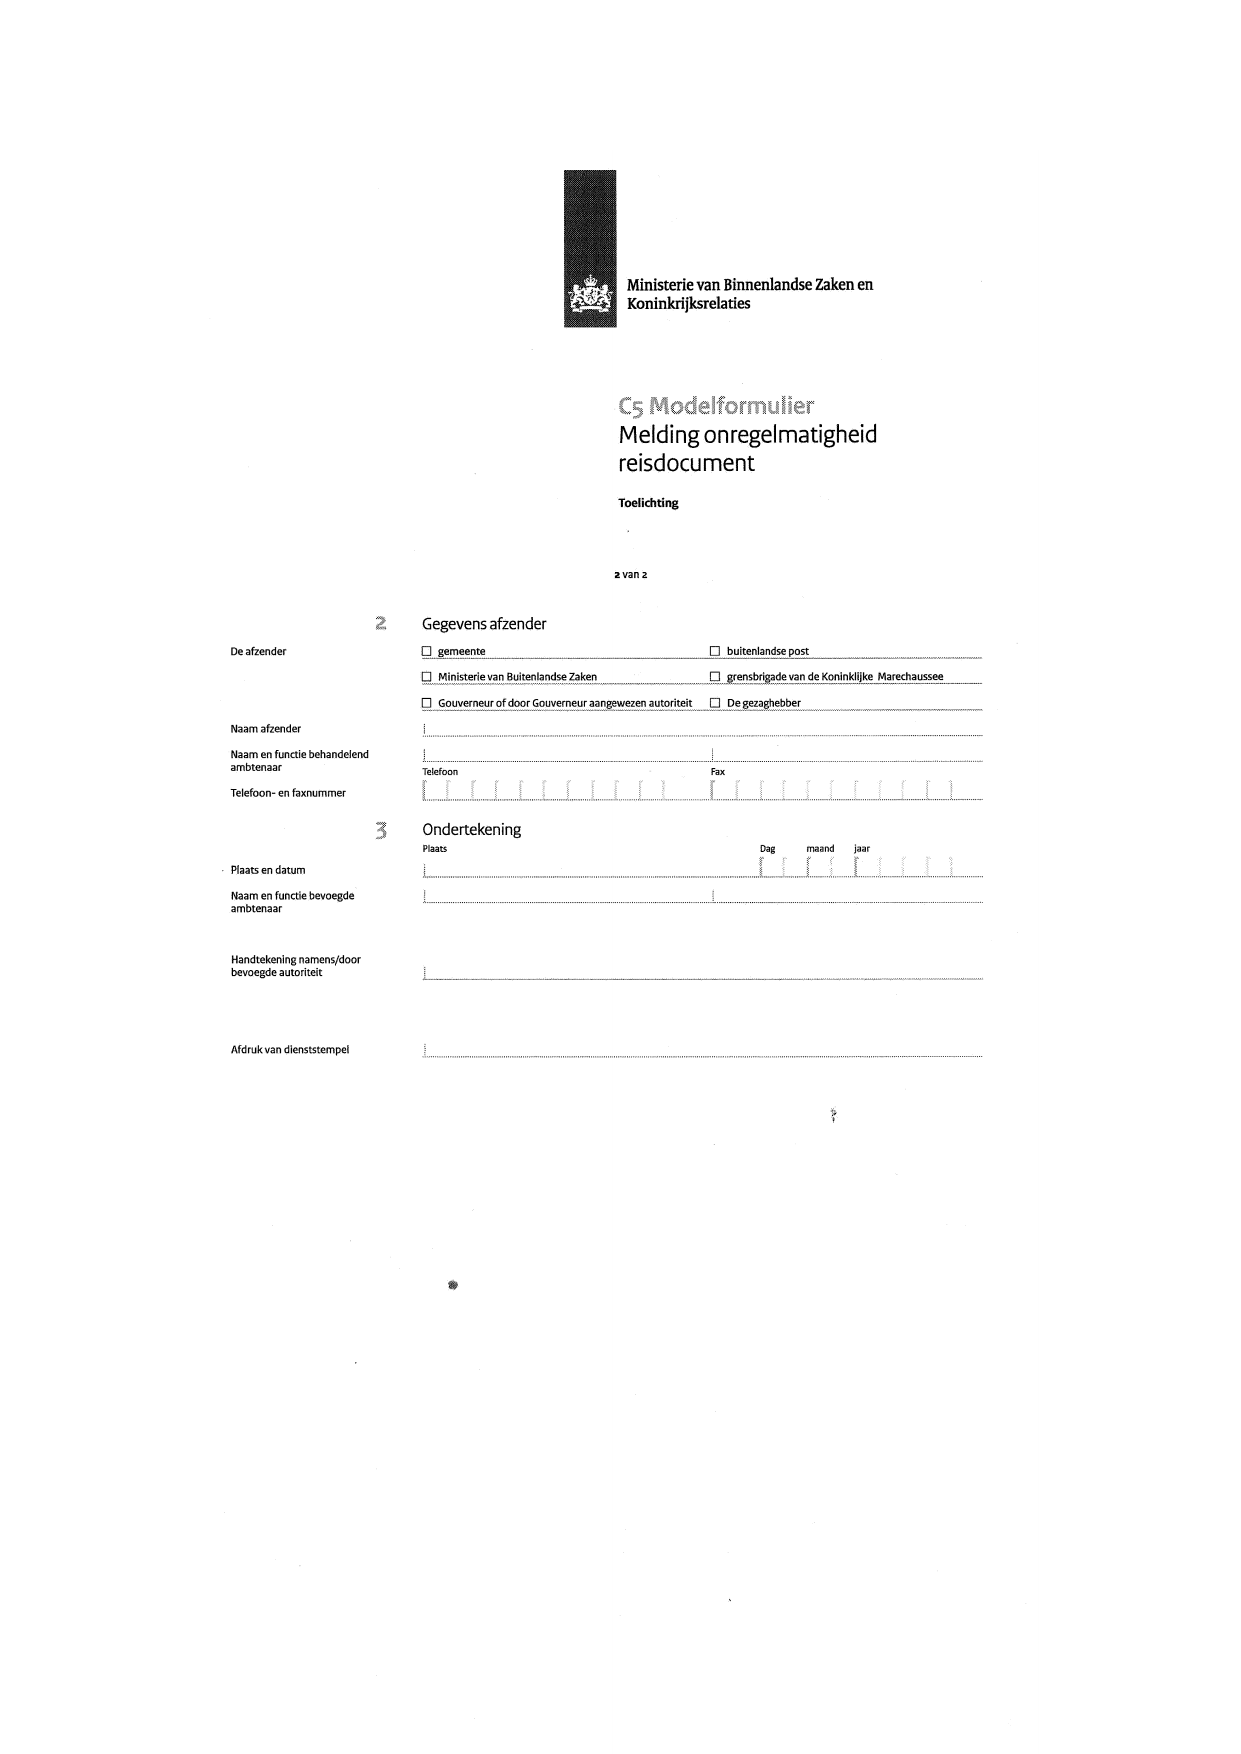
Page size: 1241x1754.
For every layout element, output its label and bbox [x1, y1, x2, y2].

picture [187, 150, 1039, 1754]
